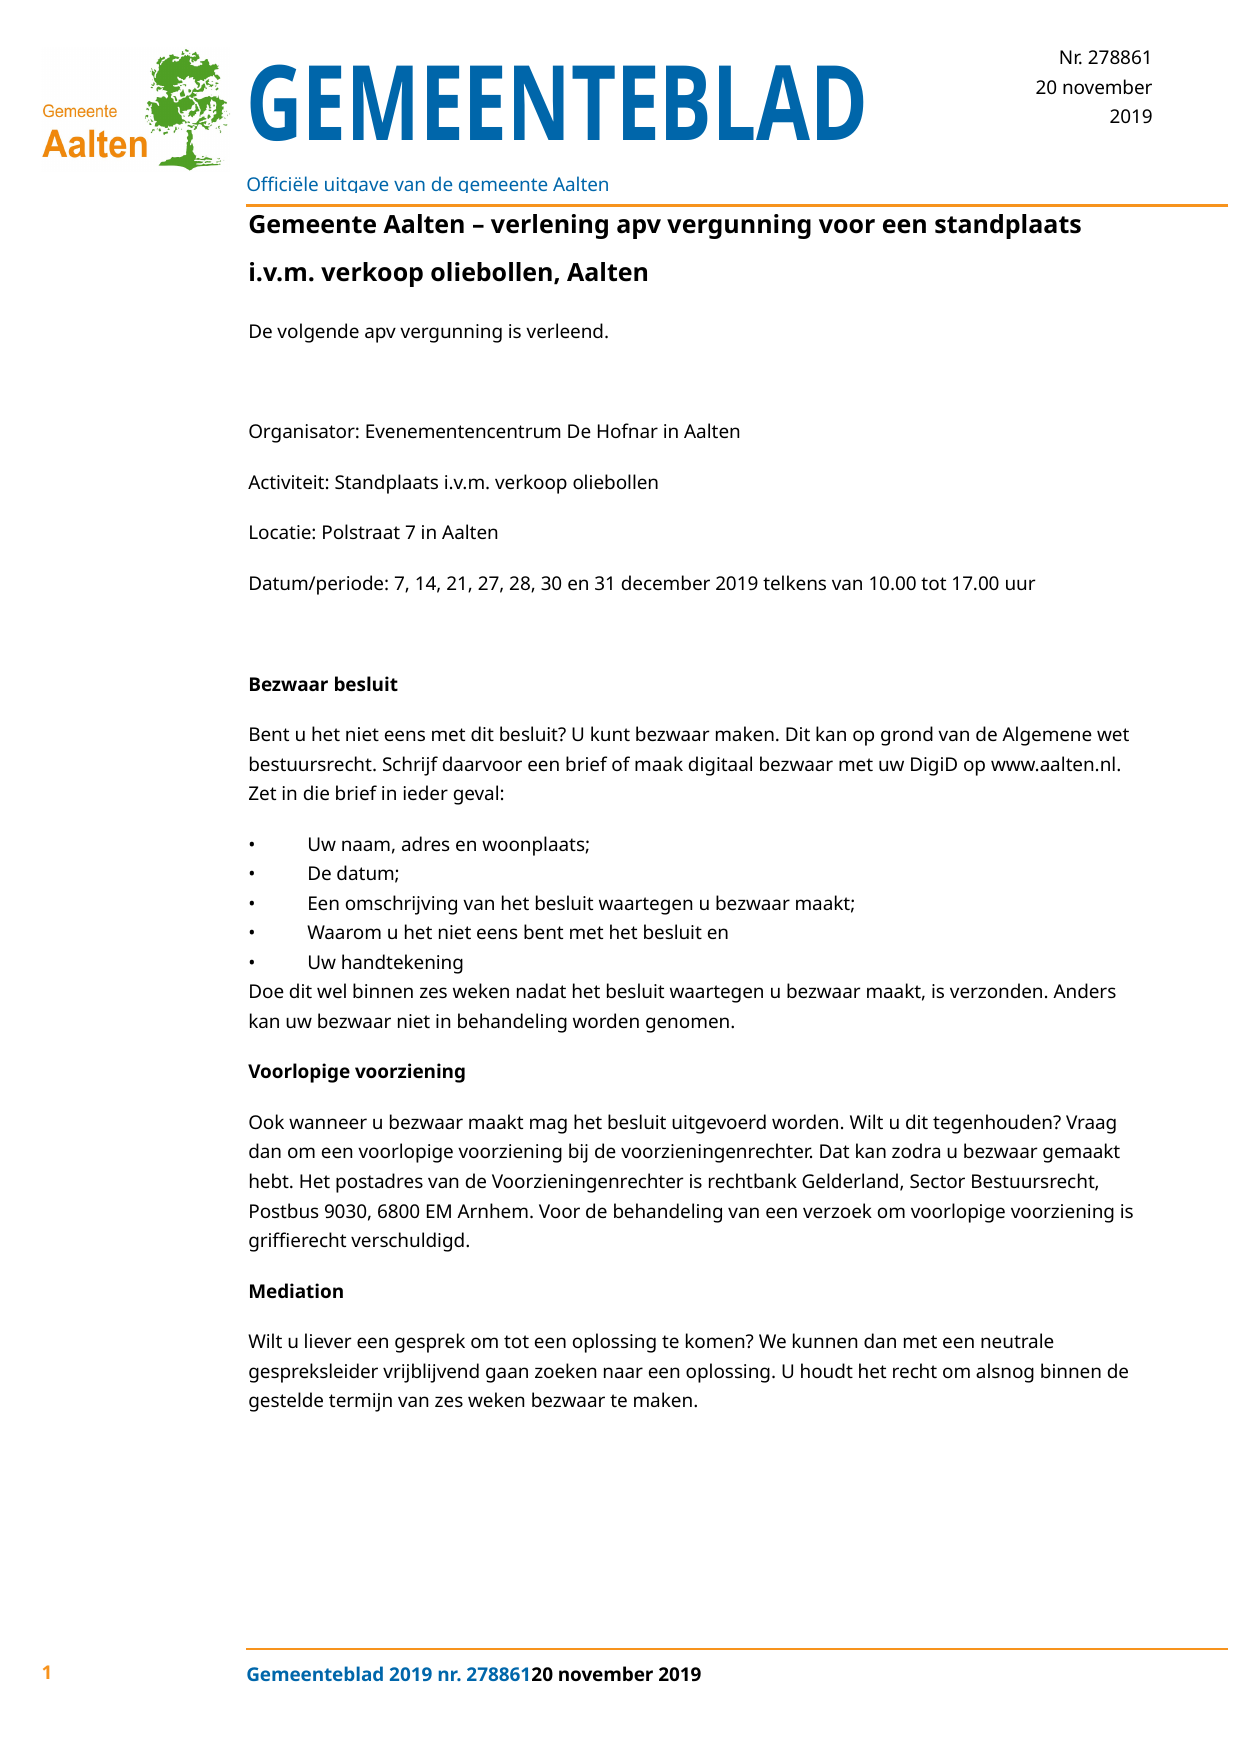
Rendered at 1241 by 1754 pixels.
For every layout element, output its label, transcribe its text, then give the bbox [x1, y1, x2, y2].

text Locatie: Polstraat 7 in Aalten [248, 519, 1152, 545]
text Organisator: Evenementencentrum De Hofnar in Aalten [248, 419, 1152, 444]
text Doe dit wel binnen zes weken nadat het besluit waartegen u bezwaar maakt, is verzonden. Anders kan uw bezwaar niet in behandeling worden genomen. [248, 979, 1152, 1034]
text Gemeente Aalten – verlening apv vergunning voor een standplaats i.v.m. verkoop oliebollen, Aalten [248, 207, 1152, 288]
list Een omschrijving van het besluit waartegen u bezwaar maakt; [248, 890, 1152, 916]
list De datum; [248, 860, 1152, 886]
text Mediation [248, 1278, 1152, 1304]
text De volgende apv vergunning is verleend. [248, 318, 1152, 344]
list Uw handtekening [248, 949, 1152, 975]
text Wilt u liever een gesprek om tot een oplossing te komen? We kunnen dan met een neutrale gespreksleider vrijblijvend gaan zoeken naar een oplossing. U houdt het recht om alsnog binnen de gestelde termijn van zes weken bezwaar te maken. [248, 1328, 1152, 1413]
text Datum/periode: 7, 14, 21, 27, 28, 30 en 31 december 2019 telkens van 10.00 tot 17.00 uur [248, 570, 1152, 596]
text Voorlopige voorziening [248, 1059, 1152, 1084]
picture [41, 47, 231, 172]
list Waarom u het niet eens bent met het besluit en [248, 919, 1152, 945]
text Activiteit: Standplaats i.v.m. verkoop oliebollen [248, 469, 1152, 495]
text Bezwaar besluit [248, 671, 1152, 697]
list Uw naam, adres en woonplaats; [248, 831, 1152, 857]
text Bent u het niet eens met dit besluit? U kunt bezwaar maken. Dit kan op grond van de Algemene wet bestuursrecht. Schrijf daarvoor een brief of maak digitaal bezwaar met uw DigiD op www.aalten.nl. Zet in die brief in ieder geval: [248, 721, 1152, 806]
text Ook wanneer u bezwaar maakt mag het besluit uitgevoerd worden. Wilt u dit tegenhouden? Vraag dan om een voorlopige voorziening bij de voorzieningenrechter. Dat kan zodra u bezwaar gemaakt hebt. Het postadres van de Voorzieningenrechter is rechtbank Gelderland, Sector Bestuursrecht, Postbus 9030, 6800 EM Arnhem. Voor de behandeling van een verzoek om voorlopige voorziening is griffierecht verschuldigd. [248, 1109, 1152, 1253]
